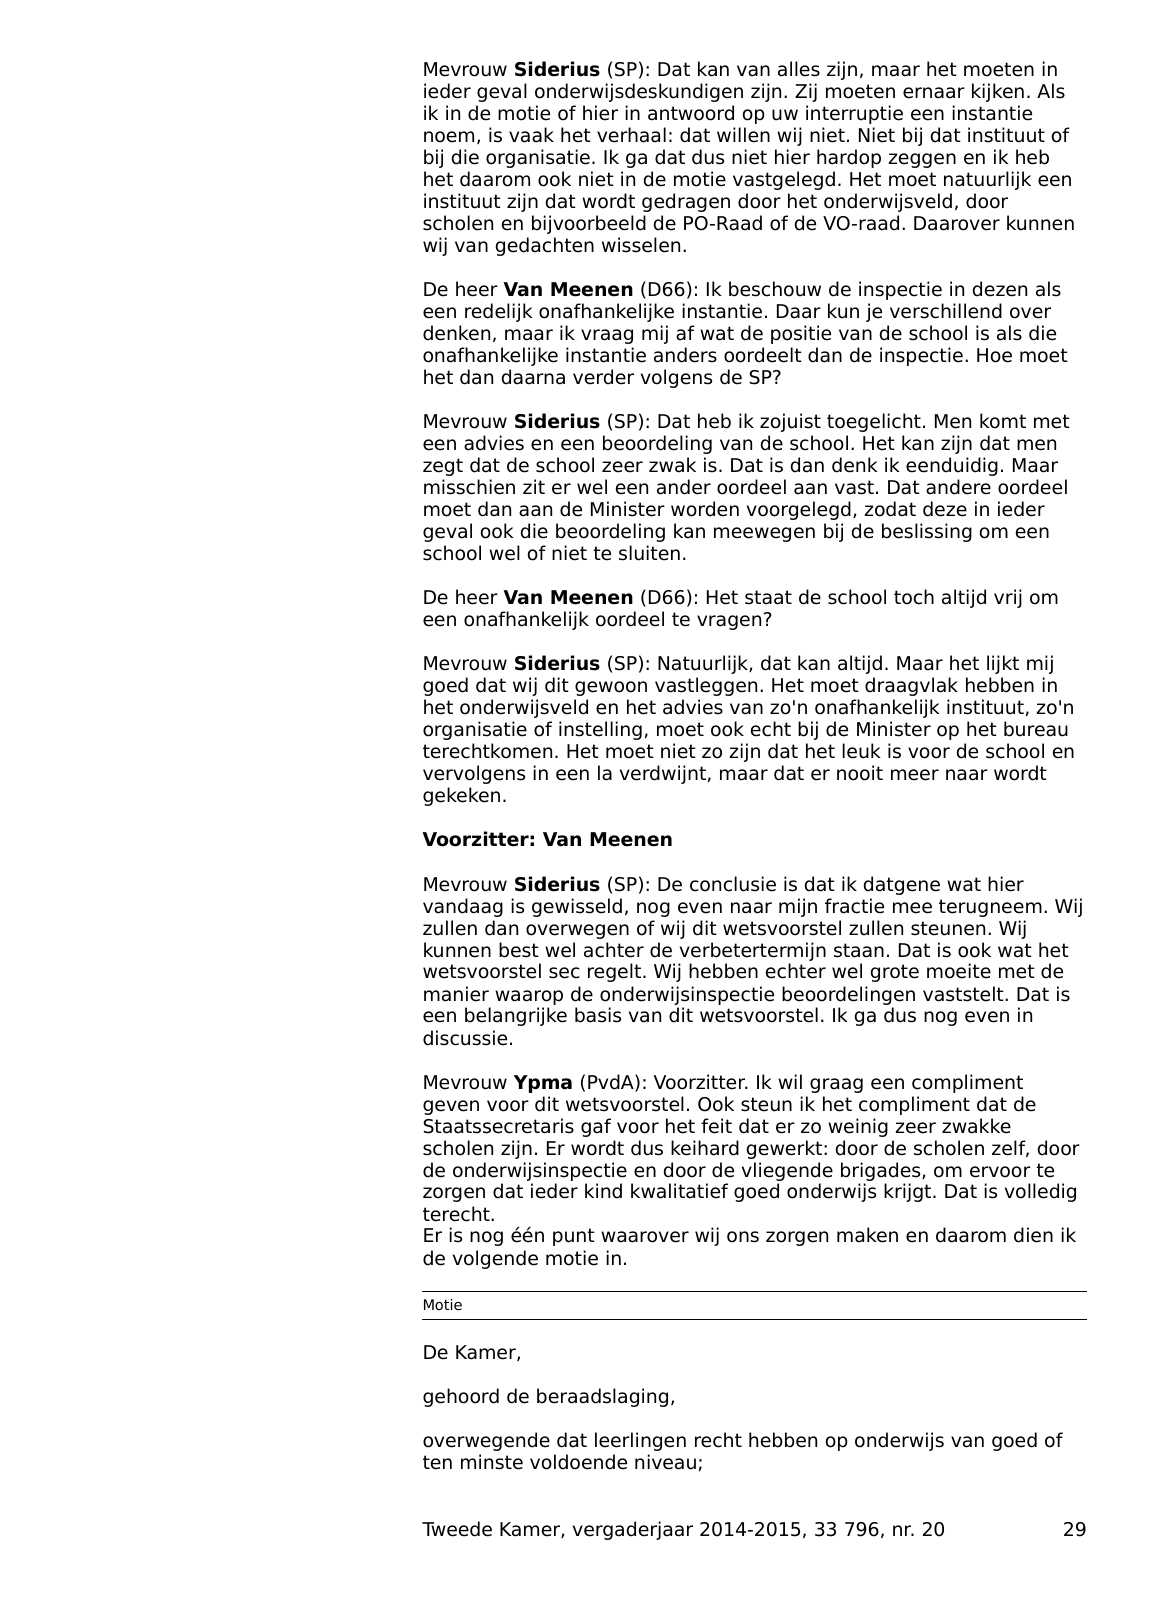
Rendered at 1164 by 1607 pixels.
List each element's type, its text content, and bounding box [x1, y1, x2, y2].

text gehoord de beraadslaging, [422, 1386, 1087, 1408]
text De heer Van Meenen (D66): Ik beschouw de inspectie in dezen als een redelijk onafhankelijke instantie. Daar kun je verschillend over denken, maar ik vraag mij af wat de positie van de school is als die onafhankelijke instantie anders oordeelt dan de inspectie. Hoe moet het dan daarna verder volgens de SP? [422, 279, 1087, 389]
text Mevrouw Siderius (SP): Dat kan van alles zijn, maar het moeten in ieder geval onderwijsdeskundigen zijn. Zij moeten ernaar kijken. Als ik in de motie of hier in antwoord op uw interruptie een instantie noem, is vaak het verhaal: dat willen wij niet. Niet bij dat instituut of bij die organisatie. Ik ga dat dus niet hier hardop zeggen en ik heb het daarom ook niet in de motie vastgelegd. Het moet natuurlijk een instituut zijn dat wordt gedragen door het onderwijsveld, door scholen en bijvoorbeeld de PO-Raad of de VO-raad. Daarover kunnen wij van gedachten wisselen. [422, 59, 1087, 257]
text Mevrouw Ypma (PvdA): Voorzitter. Ik wil graag een compliment geven voor dit wetsvoorstel. Ook steun ik het compliment dat de Staatssecretaris gaf voor het feit dat er zo weinig zeer zwakke scholen zijn. Er wordt dus keihard gewerkt: door de scholen zelf, door de onderwijsinspectie en door de vliegende brigades, om ervoor te zorgen dat ieder kind kwalitatief goed onderwijs krijgt. Dat is volledig terecht. [422, 1072, 1087, 1225]
text Er is nog één punt waarover wij ons zorgen maken en daarom dien ik de volgende motie in. [422, 1225, 1087, 1269]
table_header Motie [422, 1292, 1087, 1319]
text Mevrouw Siderius (SP): De conclusie is dat ik datgene wat hier vandaag is gewisseld, nog even naar mijn fractie mee terugneem. Wij zullen dan overwegen of wij dit wetsvoorstel zullen steunen. Wij kunnen best wel achter de verbetertermijn staan. Dat is ook wat het wetsvoorstel sec regelt. Wij hebben echter wel grote moeite met de manier waarop de onderwijsinspectie beoordelingen vaststelt. Dat is een belangrijke basis van dit wetsvoorstel. Ik ga dus nog even in discussie. [422, 873, 1087, 1049]
text Mevrouw Siderius (SP): Dat heb ik zojuist toegelicht. Men komt met een advies en een beoordeling van de school. Het kan zijn dat men zegt dat de school zeer zwak is. Dat is dan denk ik eenduidig. Maar misschien zit er wel een ander oordeel aan vast. Dat andere oordeel moet dan aan de Minister worden voorgelegd, zodat deze in ieder geval ook die beoordeling kan meewegen bij de beslissing om een school wel of niet te sluiten. [422, 411, 1087, 565]
text De Kamer, [422, 1342, 1087, 1364]
text Mevrouw Siderius (SP): Natuurlijk, dat kan altijd. Maar het lijkt mij goed dat wij dit gewoon vastleggen. Het moet draagvlak hebben in het onderwijsveld en het advies van zo'n onafhankelijk instituut, zo'n organisatie of instelling, moet ook echt bij de Minister op het bureau terechtkomen. Het moet niet zo zijn dat het leuk is voor de school en vervolgens in een la verdwijnt, maar dat er nooit meer naar wordt gekeken. [422, 653, 1087, 807]
subtitle Voorzitter: Van Meenen [422, 829, 1087, 851]
text overwegende dat leerlingen recht hebben op onderwijs van goed of ten minste voldoende niveau; [422, 1430, 1087, 1474]
text De heer Van Meenen (D66): Het staat de school toch altijd vrij om een onafhankelijk oordeel te vragen? [422, 587, 1087, 631]
